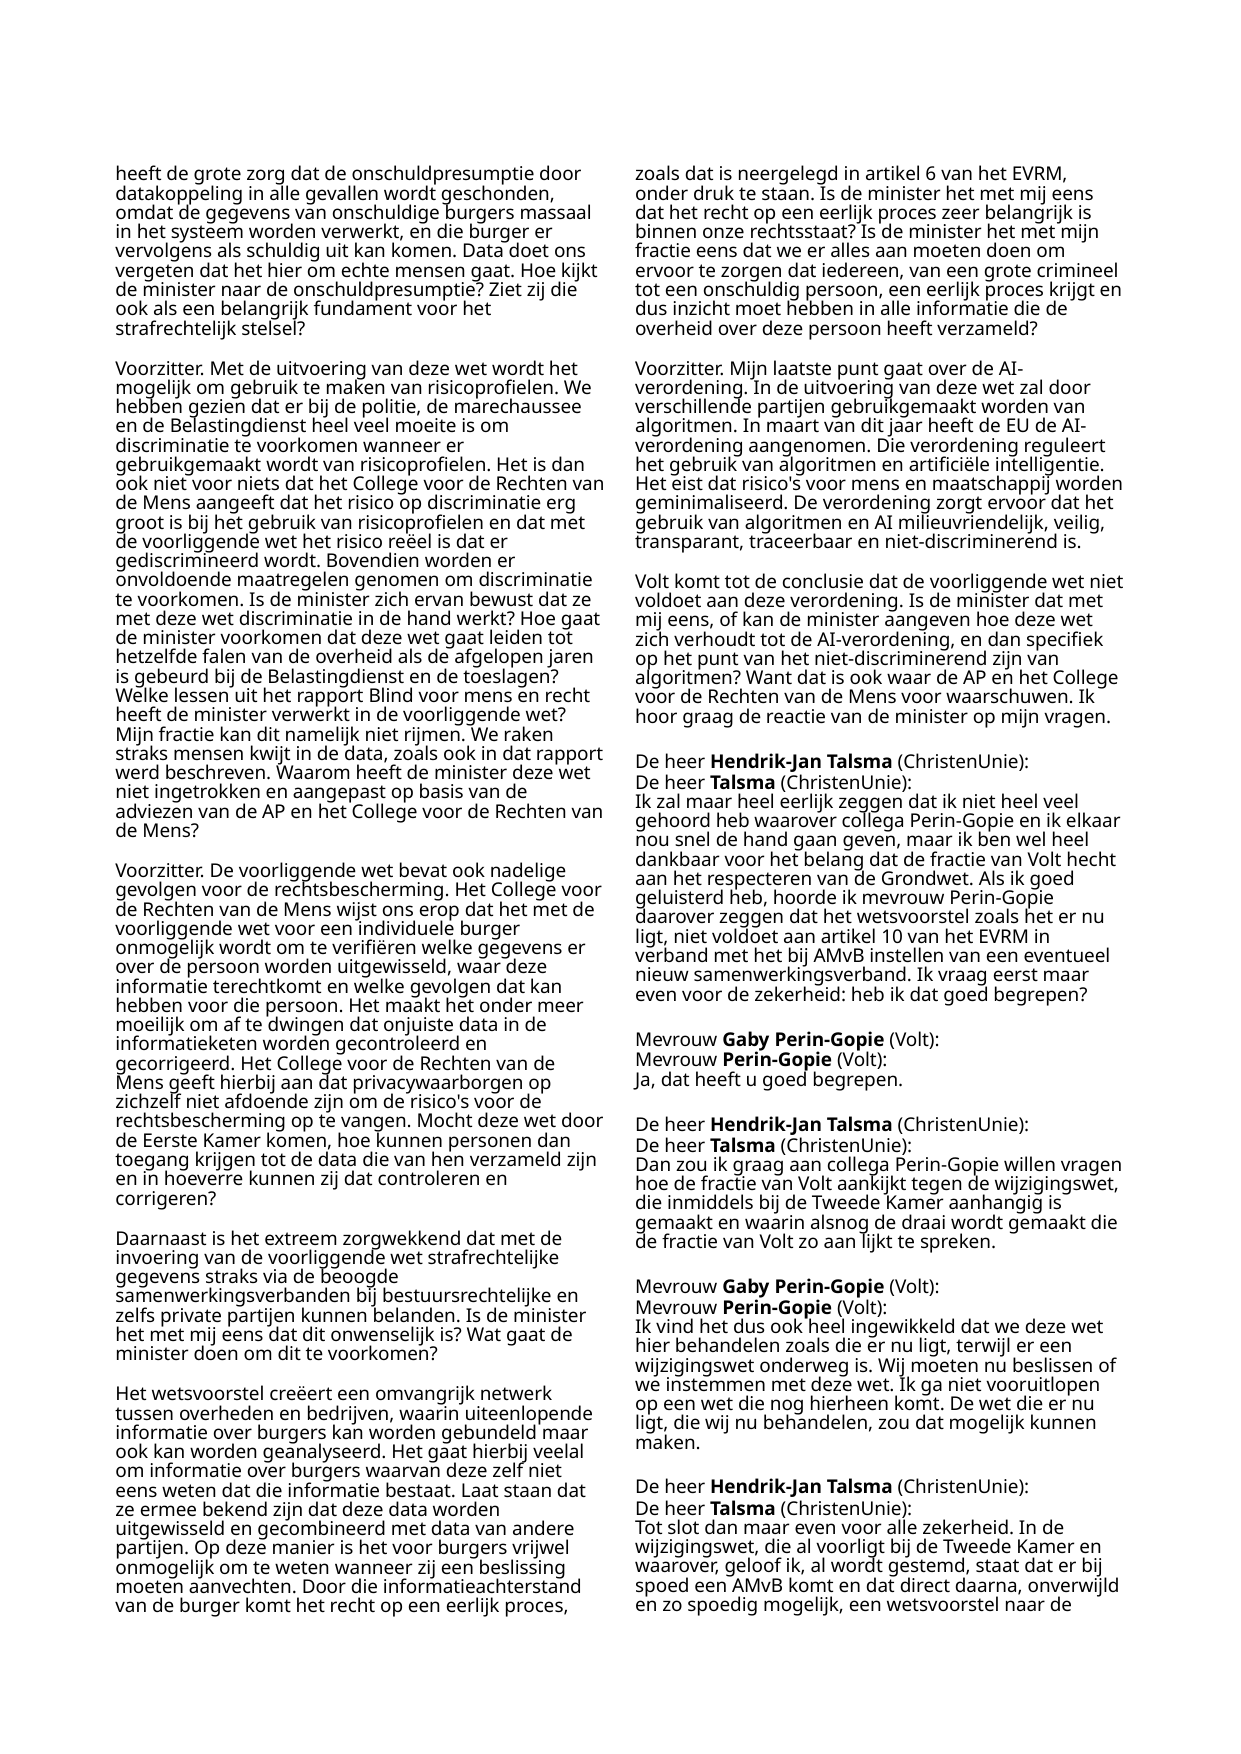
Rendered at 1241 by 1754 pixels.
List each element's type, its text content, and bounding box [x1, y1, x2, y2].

text heeft de grote zorg dat de onschuldpresumptie door datakoppeling in alle gevallen wordt geschonden, omdat de gegevens van onschuldige burgers massaal in het systeem worden verwerkt, en die burger er vervolgens als schuldig uit kan komen. Data doet ons vergeten dat het hier om echte mensen gaat. Hoe kijkt de minister naar de onschuldpresumptie? Ziet zij die ook als een belangrijk fundament voor het strafrechtelijk stelsel? [115, 165, 605, 339]
text Dan zou ik graag aan collega Perin-Gopie willen vragen hoe de fractie van Volt aankijkt tegen de wijzigingswet, die inmiddels bij de Tweede Kamer aanhangig is gemaakt en waarin alsnog de draai wordt gemaakt die de fractie van Volt zo aan lijkt te spreken. [635, 1156, 1125, 1252]
text Mevrouw Gaby Perin-Gopie (Volt): [635, 1273, 1125, 1299]
text De heer Hendrik-Jan Talsma (ChristenUnie): [635, 1111, 1125, 1137]
text Voorzitter. Met de uitvoering van deze wet wordt het mogelijk om gebruik te maken van risicoprofielen. We hebben gezien dat er bij de politie, de marechaussee en de Belastingdienst heel veel moeite is om discriminatie te voorkomen wanneer er gebruikgemaakt wordt van risicoprofielen. Het is dan ook niet voor niets dat het College voor de Rechten van de Mens aangeeft dat het risico op discriminatie erg groot is bij het gebruik van risicoprofielen en dat met de voorliggende wet het risico reëel is dat er gediscrimineerd wordt. Bovendien worden er onvoldoende maatregelen genomen om discriminatie te voorkomen. Is de minister zich ervan bewust dat ze met deze wet discriminatie in de hand werkt? Hoe gaat de minister voorkomen dat deze wet gaat leiden tot hetzelfde falen van de overheid als de afgelopen jaren is gebeurd bij de Belastingdienst en de toeslagen? Welke lessen uit het rapport Blind voor mens en recht heeft de minister verwerkt in de voorliggende wet? Mijn fractie kan dit namelijk niet rijmen. We raken straks mensen kwijt in de data, zoals ook in dat rapport werd beschreven. Waarom heeft de minister deze wet niet ingetrokken en aangepast op basis van de adviezen van de AP en het College voor de Rechten van de Mens? [115, 359, 605, 841]
text zoals dat is neergelegd in artikel 6 van het EVRM, onder druk te staan. Is de minister het met mij eens dat het recht op een eerlijk proces zeer belangrijk is binnen onze rechtsstaat? Is de minister het met mijn fractie eens dat we er alles aan moeten doen om ervoor te zorgen dat iedereen, van een grote crimineel tot een onschuldig persoon, een eerlijk proces krijgt en dus inzicht moet hebben in alle informatie die de overheid over deze persoon heeft verzameld? [635, 165, 1125, 339]
text De heer Hendrik-Jan Talsma (ChristenUnie): [635, 748, 1125, 774]
text Volt komt tot de conclusie dat de voorliggende wet niet voldoet aan deze verordening. Is de minister dat met mij eens, of kan de minister aangeven hoe deze wet zich verhoudt tot de AI-verordening, en dan specifiek op het punt van het niet-discriminerend zijn van algoritmen? Want dat is ook waar de AP en het College voor de Rechten van de Mens voor waarschuwen. Ik hoor graag de reactie van de minister op mijn vragen. [635, 573, 1125, 727]
text Mevrouw Perin-Gopie (Volt): [635, 1051, 1125, 1071]
text Mevrouw Perin-Gopie (Volt): [635, 1299, 1125, 1318]
text De heer Talsma (ChristenUnie): [635, 1499, 1125, 1519]
text De heer Hendrik-Jan Talsma (ChristenUnie): [635, 1474, 1125, 1499]
text Voorzitter. De voorliggende wet bevat ook nadelige gevolgen voor de rechtsbescherming. Het College voor de Rechten van de Mens wijst ons erop dat het met de voorliggende wet voor een individuele burger onmogelijk wordt om te verifiëren welke gegevens er over de persoon worden uitgewisseld, waar deze informatie terechtkomt en welke gevolgen dat kan hebben voor die persoon. Het maakt het onder meer moeilijk om af te dwingen dat onjuiste data in de informatieketen worden gecontroleerd en gecorrigeerd. Het College voor de Rechten van de Mens geeft hierbij aan dat privacywaarborgen op zichzelf niet afdoende zijn om de risico's voor de rechtsbescherming op te vangen. Mocht deze wet door de Eerste Kamer komen, hoe kunnen personen dan toegang krijgen tot de data die van hen verzameld zijn en in hoeverre kunnen zij dat controleren en corrigeren? [115, 862, 605, 1209]
text Daarnaast is het extreem zorgwekkend dat met de invoering van de voorliggende wet strafrechtelijke gegevens straks via de beoogde samenwerkingsverbanden bij bestuursrechtelijke en zelfs private partijen kunnen belanden. Is de minister het met mij eens dat dit onwenselijk is? Wat gaat de minister doen om dit te voorkomen? [115, 1229, 605, 1364]
text De heer Talsma (ChristenUnie): [635, 1137, 1125, 1156]
text Ja, dat heeft u goed begrepen. [635, 1071, 1125, 1090]
text De heer Talsma (ChristenUnie): [635, 774, 1125, 793]
text Mevrouw Gaby Perin-Gopie (Volt): [635, 1026, 1125, 1051]
text Het wetsvoorstel creëert een omvangrijk netwerk tussen overheden en bedrijven, waarin uiteenlopende informatie over burgers kan worden gebundeld maar ook kan worden geanalyseerd. Het gaat hierbij veelal om informatie over burgers waarvan deze zelf niet eens weten dat die informatie bestaat. Laat staan dat ze ermee bekend zijn dat deze data worden uitgewisseld en gecombineerd met data van andere partijen. Op deze manier is het voor burgers vrijwel onmogelijk om te weten wanneer zij een beslissing moeten aanvechten. Door die informatieachterstand van de burger komt het recht op een eerlijk proces, [115, 1385, 605, 1616]
text Voorzitter. Mijn laatste punt gaat over de AI-verordening. In de uitvoering van deze wet zal door verschillende partijen gebruikgemaakt worden van algoritmen. In maart van dit jaar heeft de EU de AI-verordening aangenomen. Die verordening reguleert het gebruik van algoritmen en artificiële intelligentie. Het eist dat risico's voor mens en maatschappij worden geminimaliseerd. De verordening zorgt ervoor dat het gebruik van algoritmen en AI milieuvriendelijk, veilig, transparant, traceerbaar en niet-discriminerend is. [635, 359, 1125, 552]
text Ik zal maar heel eerlijk zeggen dat ik niet heel veel gehoord heb waarover collega Perin-Gopie en ik elkaar nou snel de hand gaan geven, maar ik ben wel heel dankbaar voor het belang dat de fractie van Volt hecht aan het respecteren van de Grondwet. Als ik goed geluisterd heb, hoorde ik mevrouw Perin-Gopie daarover zeggen dat het wetsvoorstel zoals het er nu ligt, niet voldoet aan artikel 10 van het EVRM in verband met het bij AMvB instellen van een eventueel nieuw samenwerkingsverband. Ik vraag eerst maar even voor de zekerheid: heb ik dat goed begrepen? [635, 793, 1125, 1005]
text Ik vind het dus ook heel ingewikkeld dat we deze wet hier behandelen zoals die er nu ligt, terwijl er een wijzigingswet onderweg is. Wij moeten nu beslissen of we instemmen met deze wet. Ik ga niet vooruitlopen op een wet die nog hierheen komt. De wet die er nu ligt, die wij nu behandelen, zou dat mogelijk kunnen maken. [635, 1318, 1125, 1453]
text Tot slot dan maar even voor alle zekerheid. In de wijzigingswet, die al voorligt bij de Tweede Kamer en waarover, geloof ik, al wordt gestemd, staat dat er bij spoed een AMvB komt en dat direct daarna, onverwijld en zo spoedig mogelijk, een wetsvoorstel naar de [635, 1519, 1125, 1615]
